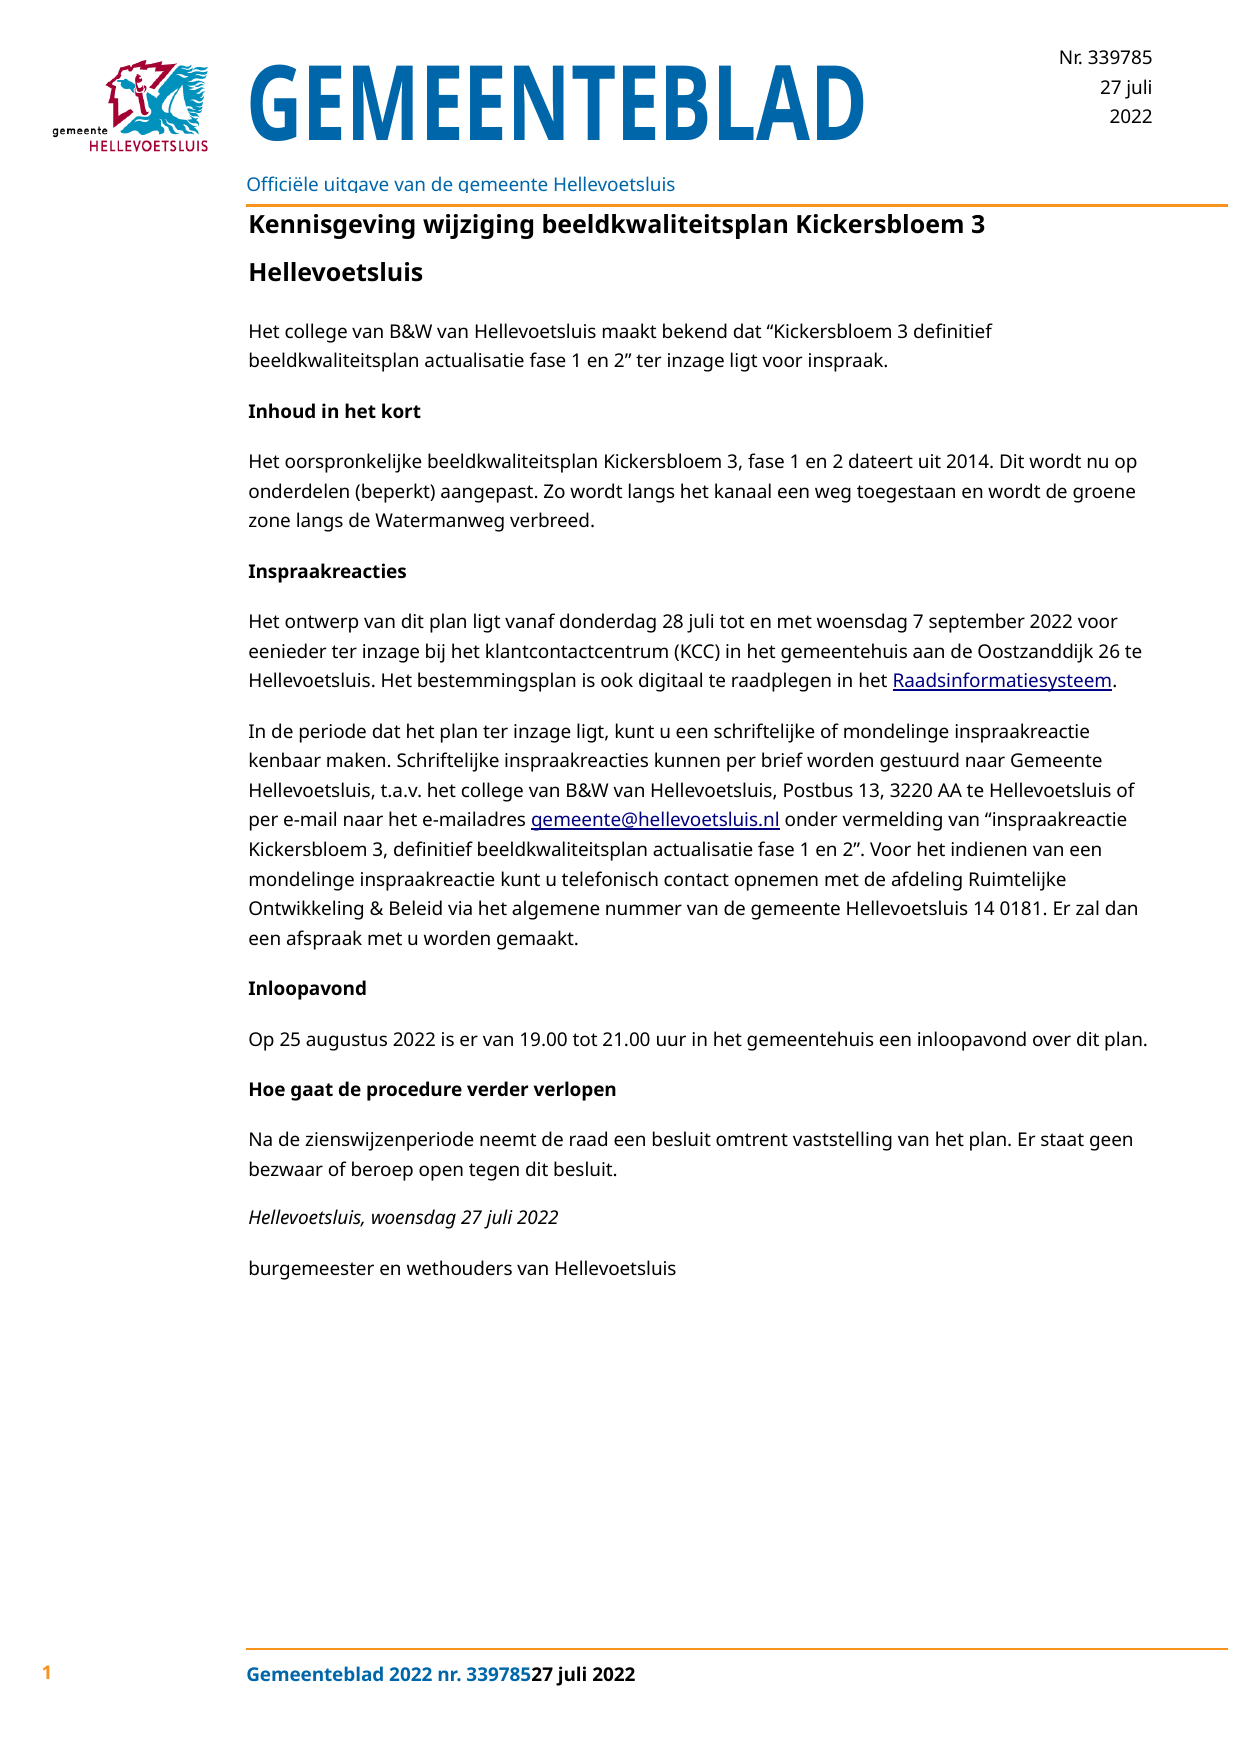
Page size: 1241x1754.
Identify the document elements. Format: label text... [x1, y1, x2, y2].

text Hellevoetsluis, woensdag 27 juli 2022 [248, 1204, 1152, 1230]
text Kennisgeving wijziging beeldkwaliteitsplan Kickersbloem 3 Hellevoetsluis [248, 207, 1152, 288]
text Na de zienswijzenperiode neemt de raad een besluit omtrent vaststelling van het plan. Er staat geen bezwaar of beroep open tegen dit besluit. [248, 1127, 1152, 1182]
text Op 25 augustus 2022 is er van 19.00 tot 21.00 uur in het gemeentehuis een inloopavond over dit plan. [248, 1026, 1152, 1052]
text Inloopavond [248, 975, 1152, 1001]
picture [41, 47, 231, 172]
text Het college van B&W van Hellevoetsluis maakt bekend dat “Kickersbloem 3 definitief beeldkwaliteitsplan actualisatie fase 1 en 2” ter inzage ligt voor inspraak. [248, 318, 1152, 373]
text Inhoud in het kort [248, 398, 1152, 424]
text Inspraakreacties [248, 558, 1152, 584]
text burgemeester en wethouders van Hellevoetsluis [248, 1256, 1152, 1281]
text In de periode dat het plan ter inzage ligt, kunt u een schriftelijke of mondelinge inspraakreactie kenbaar maken. Schriftelijke inspraakreacties kunnen per brief worden gestuurd naar Gemeente Hellevoetsluis, t.a.v. het college van B&W van Hellevoetsluis, Postbus 13, 3220 AA te Hellevoetsluis of per e-mail naar het e-mailadres gemeente@hellevoetsluis.nl onder vermelding van “inspraakreactie Kickersbloem 3, definitief beeldkwaliteitsplan actualisatie fase 1 en 2”. Voor het indienen van een mondelinge inspraakreactie kunt u telefonisch contact opnemen met de afdeling Ruimtelijke Ontwikkeling & Beleid via het algemene nummer van de gemeente Hellevoetsluis 14 0181. Er zal dan een afspraak met u worden gemaakt. [248, 718, 1152, 951]
text Het oorspronkelijke beeldkwaliteitsplan Kickersbloem 3, fase 1 en 2 dateert uit 2014. Dit wordt nu op onderdelen (beperkt) aangepast. Zo wordt langs het kanaal een weg toegestaan en wordt de groene zone langs de Watermanweg verbreed. [248, 448, 1152, 533]
text Hoe gaat de procedure verder verlopen [248, 1076, 1152, 1102]
text Het ontwerp van dit plan ligt vanaf donderdag 28 juli tot en met woensdag 7 september 2022 voor eenieder ter inzage bij het klantcontactcentrum (KCC) in het gemeentehuis aan de Oostzanddijk 26 te Hellevoetsluis. Het bestemmingsplan is ook digitaal te raadplegen in het Raadsinformatiesysteem. [248, 608, 1152, 693]
